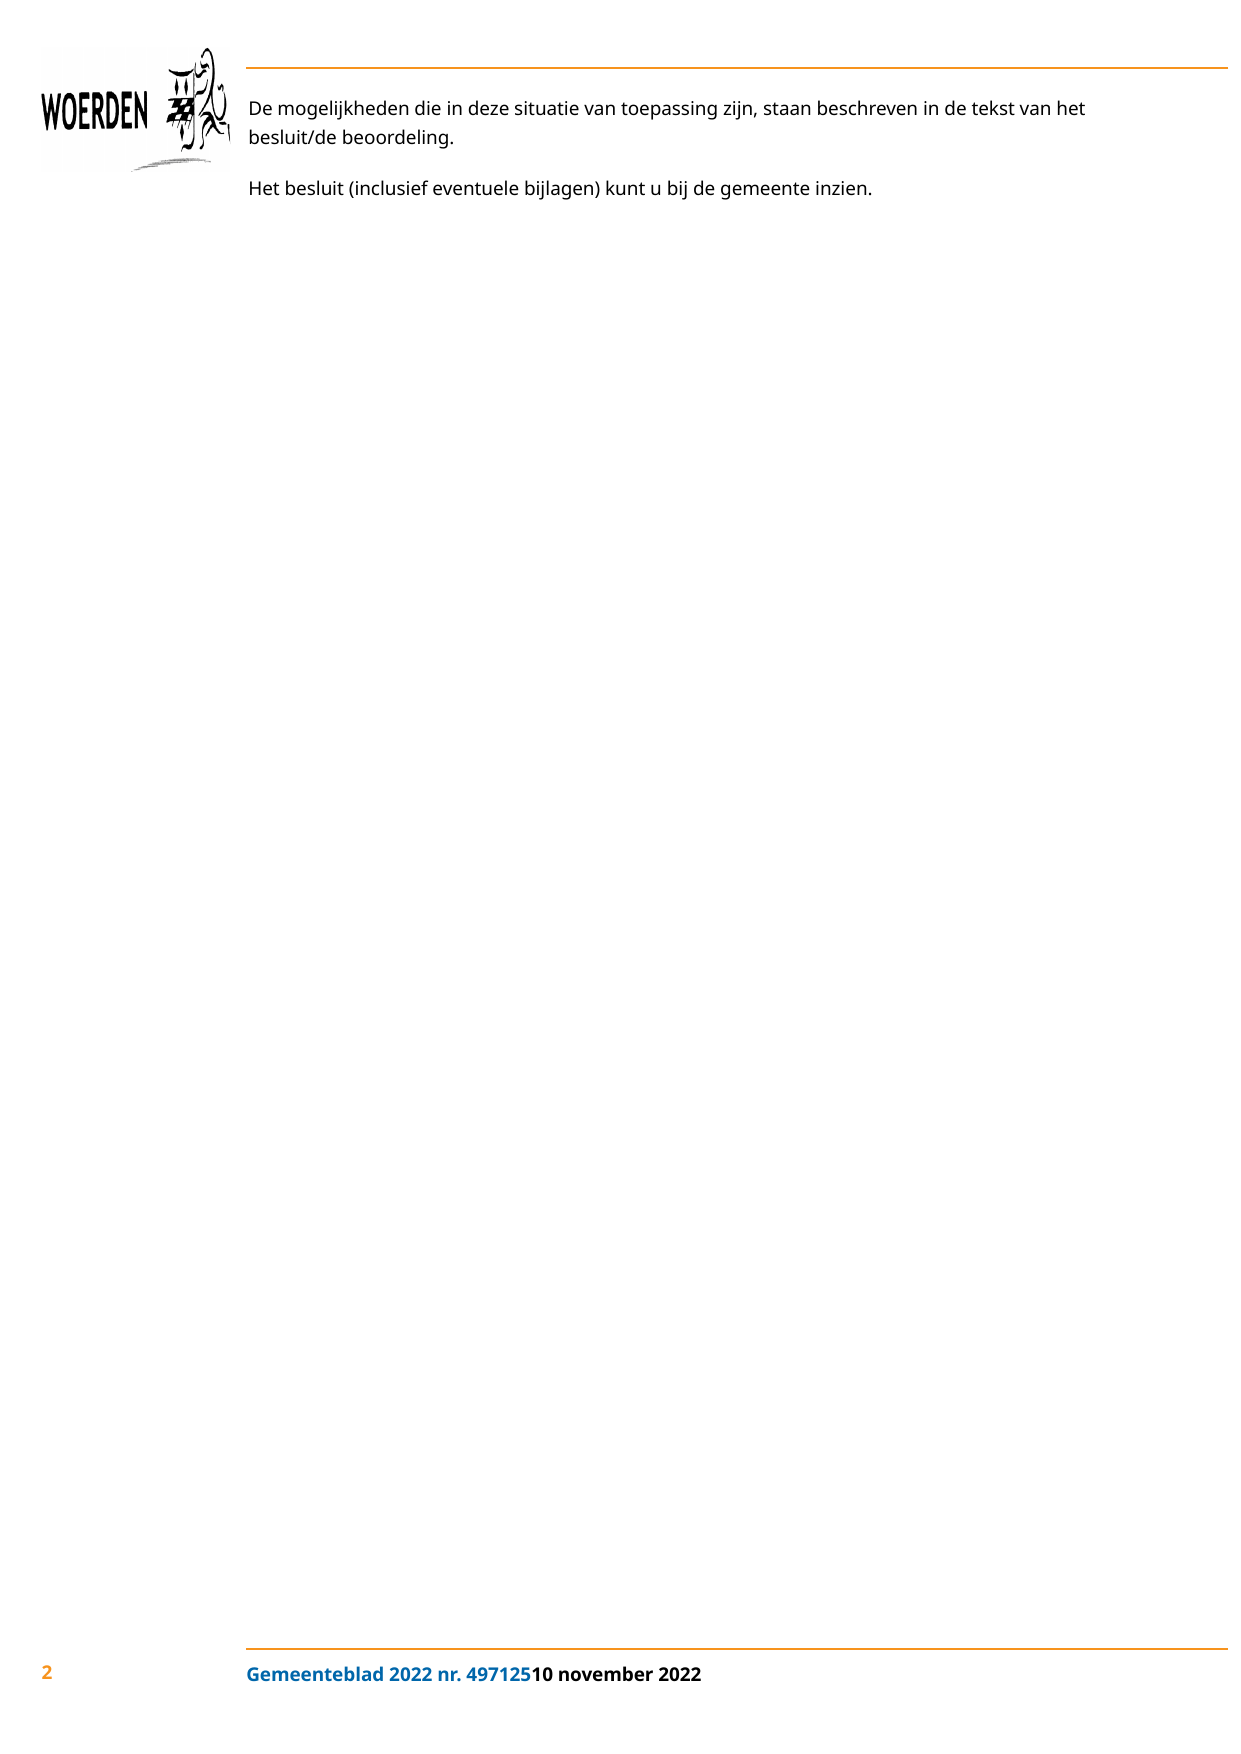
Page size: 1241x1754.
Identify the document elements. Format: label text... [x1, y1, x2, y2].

text De mogelijkheden die in deze situatie van toepassing zijn, staan beschreven in de tekst van het besluit/de beoordeling. [248, 95, 1152, 150]
text Het besluit (inclusief eventuele bijlagen) kunt u bij de gemeente inzien. [248, 175, 1152, 201]
picture [41, 47, 231, 172]
